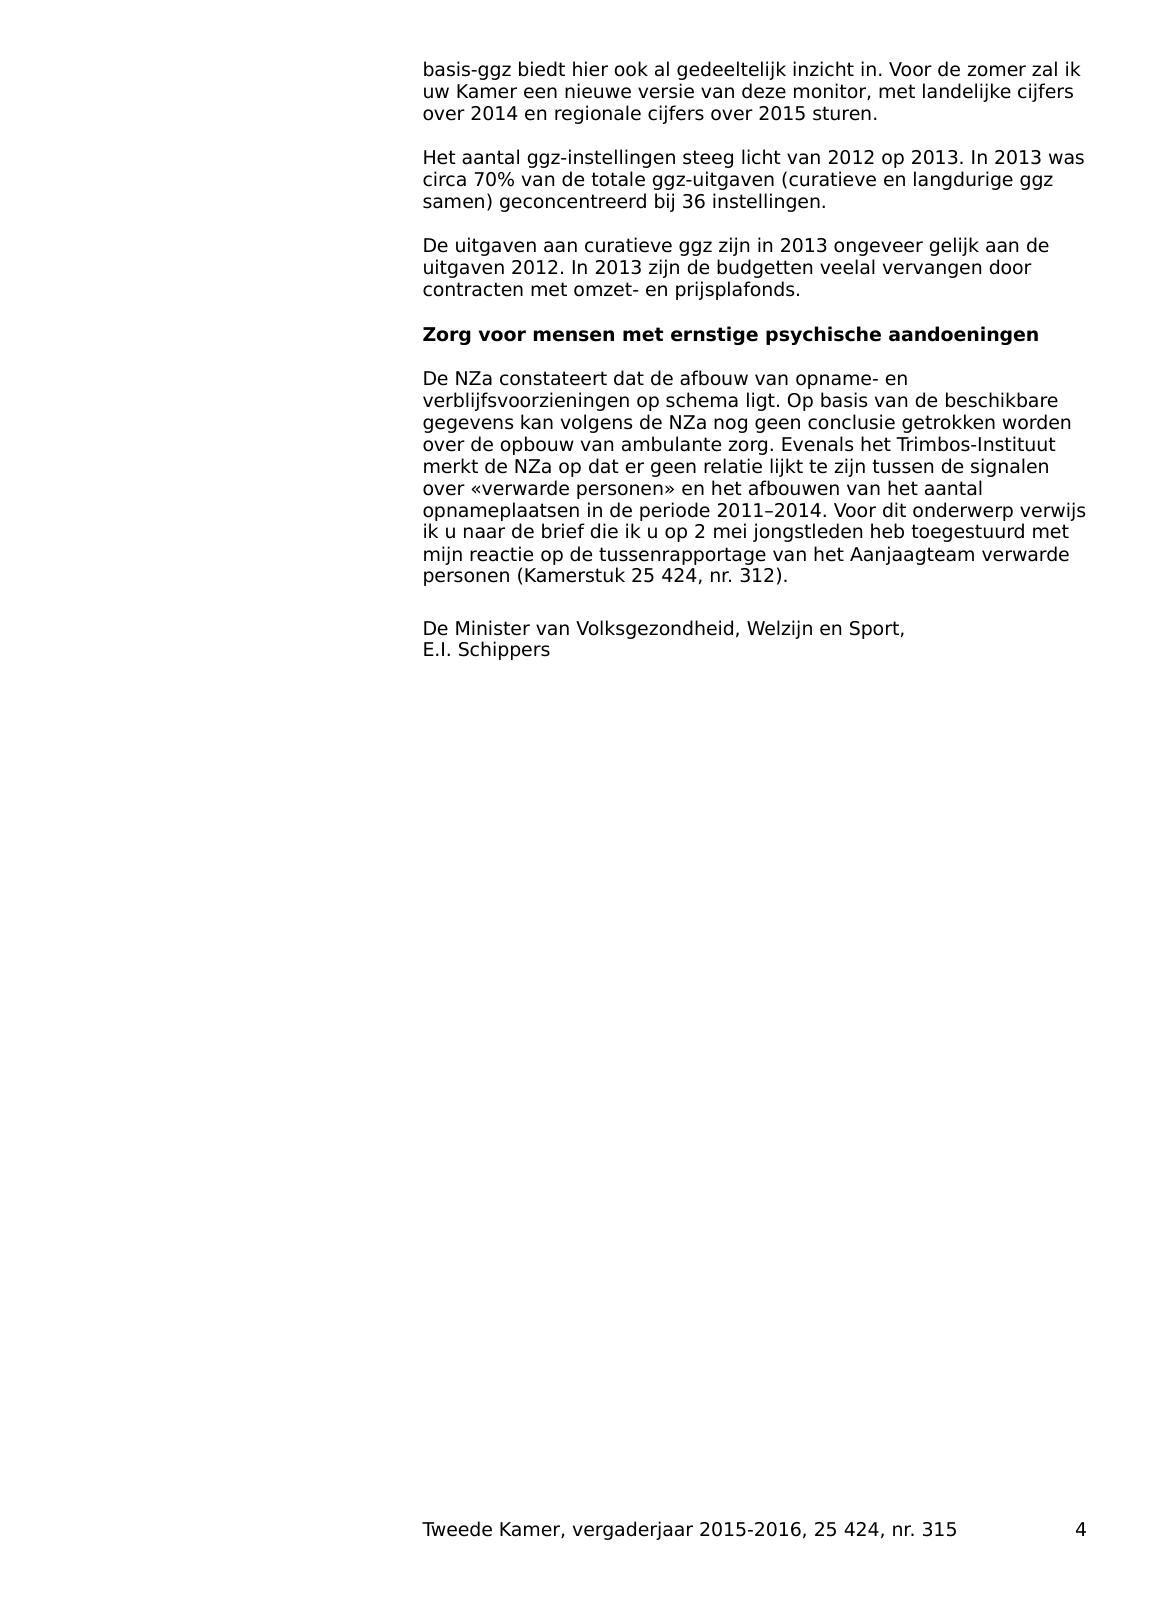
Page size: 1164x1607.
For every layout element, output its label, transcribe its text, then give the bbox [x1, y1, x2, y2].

text Het aantal ggz-instellingen steeg licht van 2012 op 2013. In 2013 was circa 70% van de totale ggz-uitgaven (curatieve en langdurige ggz samen) geconcentreerd bij 36 instellingen. [422, 147, 1087, 213]
text De NZa constateert dat de afbouw van opname- en verblijfsvoorzieningen op schema ligt. Op basis van de beschikbare gegevens kan volgens de NZa nog geen conclusie getrokken worden over de opbouw van ambulante zorg. Evenals het Trimbos-Instituut merkt de NZa op dat er geen relatie lijkt te zijn tussen de signalen over «verwarde personen» en het afbouwen van het aantal opnameplaatsen in de periode 2011–2014. Voor dit onderwerp verwijs ik u naar de brief die ik u op 2 mei jongstleden heb toegestuurd met mijn reactie op de tussenrapportage van het Aanjaagteam verwarde personen (Kamerstuk 25 424, nr. 312). [422, 368, 1087, 587]
text De Minister van Volksgezondheid, Welzijn en Sport, E.I. Schippers [422, 617, 1087, 661]
text De uitgaven aan curatieve ggz zijn in 2013 ongeveer gelijk aan de uitgaven 2012. In 2013 zijn de budgetten veelal vervangen door contracten met omzet- en prijsplafonds. [422, 235, 1087, 301]
text basis-ggz biedt hier ook al gedeeltelijk inzicht in. Voor de zomer zal ik uw Kamer een nieuwe versie van deze monitor, met landelijke cijfers over 2014 en regionale cijfers over 2015 sturen. [422, 59, 1087, 125]
subtitle Zorg voor mensen met ernstige psychische aandoeningen [422, 323, 1087, 345]
